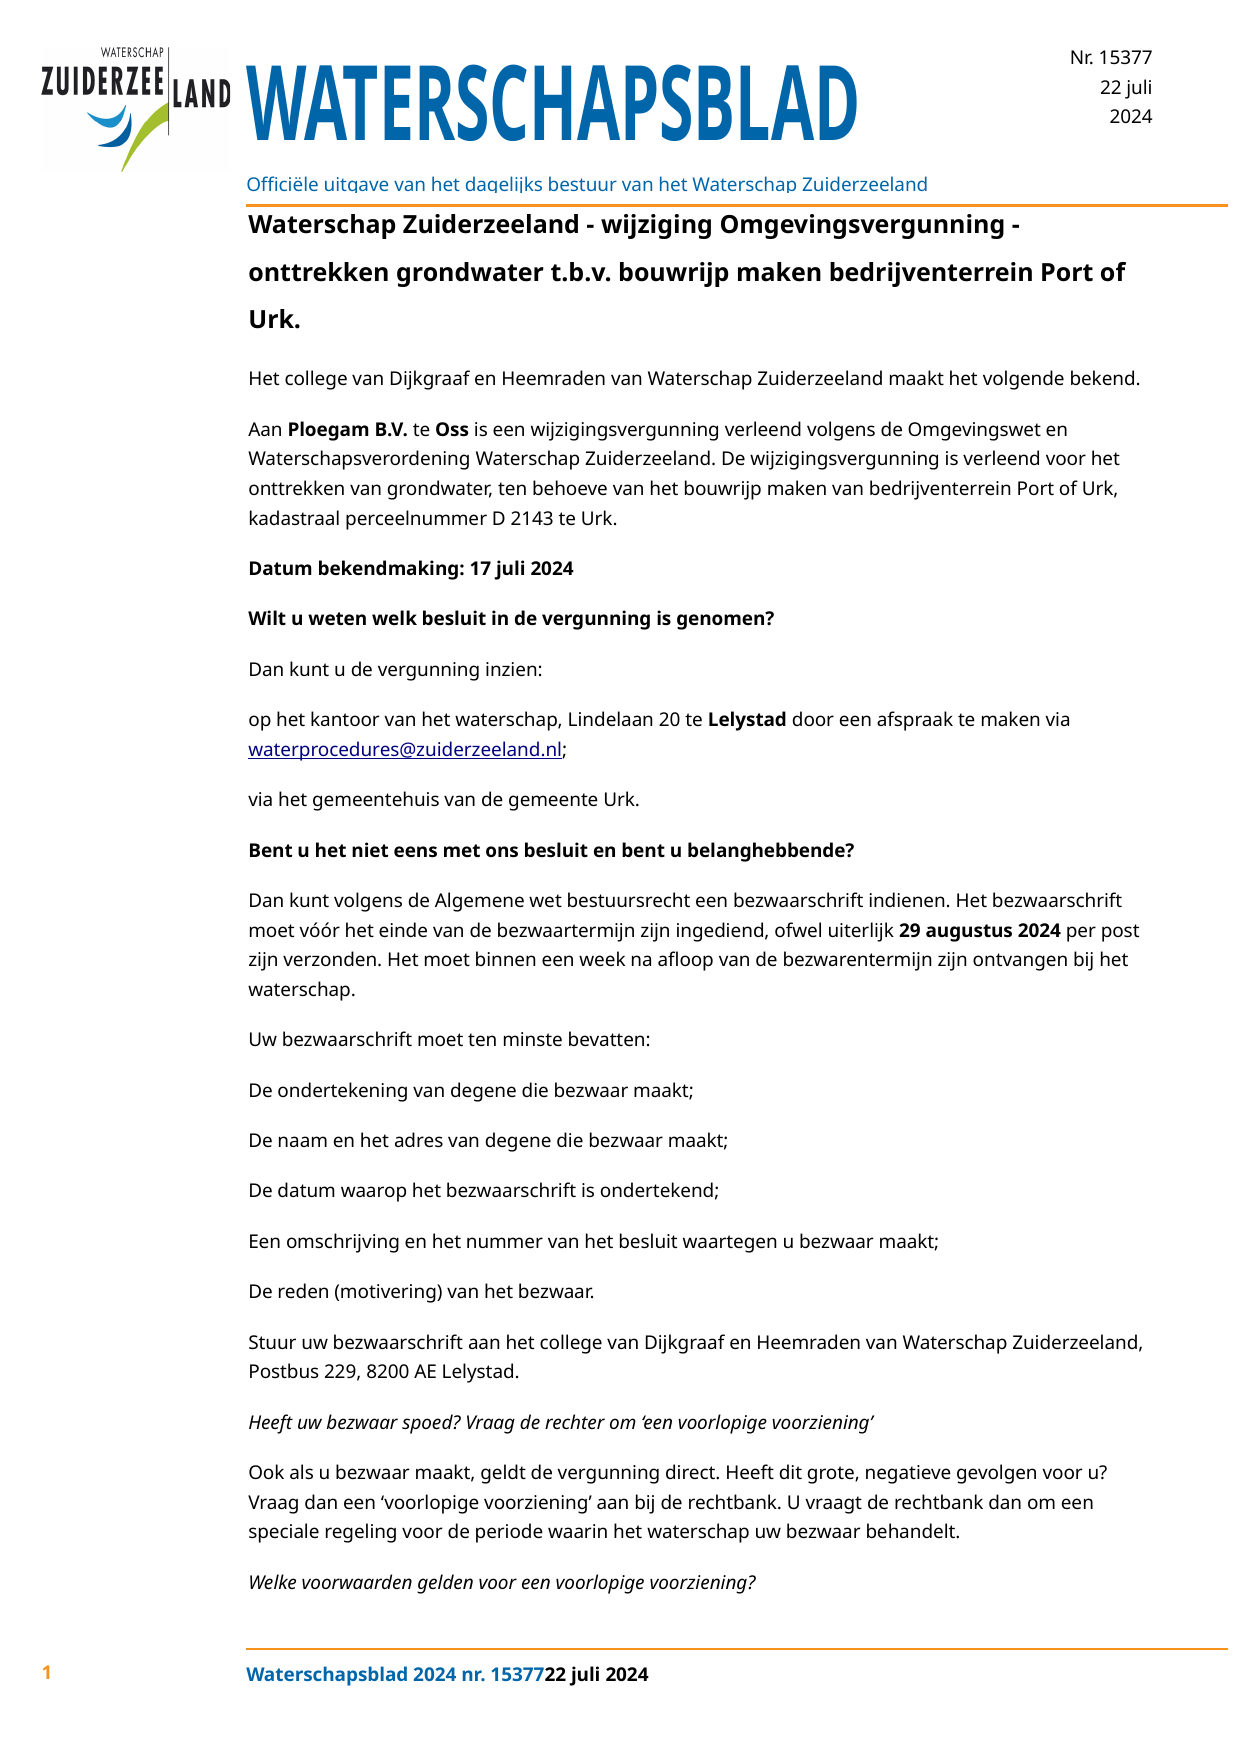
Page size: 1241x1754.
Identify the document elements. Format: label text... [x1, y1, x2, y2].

text Bent u het niet eens met ons besluit en bent u belanghebbende? [248, 837, 1152, 862]
picture [41, 47, 231, 172]
text Dan kunt u de vergunning inzien: [248, 656, 1152, 682]
text via het gemeentehuis van de gemeente Urk. [248, 786, 1152, 812]
text De datum waarop het bezwaarschrift is ondertekend; [248, 1178, 1152, 1203]
text Uw bezwaarschrift moet ten minste bevatten: [248, 1026, 1152, 1052]
text De naam en het adres van degene die bezwaar maakt; [248, 1127, 1152, 1153]
text Heeft uw bezwaar spoed? Vraag de rechter om ‘een voorlopige voorziening’ [248, 1409, 1152, 1434]
text Wilt u weten welk besluit in de vergunning is genomen? [248, 606, 1152, 631]
text op het kantoor van het waterschap, Lindelaan 20 te Lelystad door een afspraak te maken via waterprocedures@zuiderzeeland.nl; [248, 706, 1152, 762]
text De ondertekening van degene die bezwaar maakt; [248, 1077, 1152, 1102]
text Welke voorwaarden gelden voor een voorlopige voorziening? [248, 1569, 1152, 1594]
text Stuur uw bezwaarschrift aan het college van Dijkgraaf en Heemraden van Waterschap Zuiderzeeland, Postbus 229, 8200 AE Lelystad. [248, 1329, 1152, 1384]
text Het college van Dijkgraaf en Heemraden van Waterschap Zuiderzeeland maakt het volgende bekend. [248, 366, 1152, 391]
text De reden (motivering) van het bezwaar. [248, 1278, 1152, 1304]
text Een omschrijving en het nummer van het besluit waartegen u bezwaar maakt; [248, 1228, 1152, 1254]
text Ook als u bezwaar maakt, geldt de vergunning direct. Heeft dit grote, negatieve gevolgen voor u? Vraag dan een ‘voorlopige voorziening’ aan bij de rechtbank. U vraagt de rechtbank dan om een speciale regeling voor de periode waarin het waterschap uw bezwaar behandelt. [248, 1459, 1152, 1544]
text Datum bekendmaking: 17 juli 2024 [248, 555, 1152, 581]
text Dan kunt volgens de Algemene wet bestuursrecht een bezwaarschrift indienen. Het bezwaarschrift moet vóór het einde van de bezwaartermijn zijn ingediend, ofwel uiterlijk 29 augustus 2024 per post zijn verzonden. Het moet binnen een week na afloop van de bezwarentermijn zijn ontvangen bij het waterschap. [248, 887, 1152, 1002]
text Waterschap Zuiderzeeland - wijziging Omgevingsvergunning - onttrekken grond­water t.b.v. bouwrijp maken bedrijventerrein Port of Urk. [248, 207, 1152, 336]
text Aan Ploegam B.V. te Oss is een wijzigingsvergunning verleend volgens de Omgevingswet en Waterschapsverordening Waterschap Zuiderzeeland. De wijzigingsvergunning is verleend voor het onttrekken van grond­water, ten behoeve van het bouwrijp maken van bedrijventerrein Port of Urk, kadastraal perceelnummer D 2143 te Urk. [248, 416, 1152, 530]
